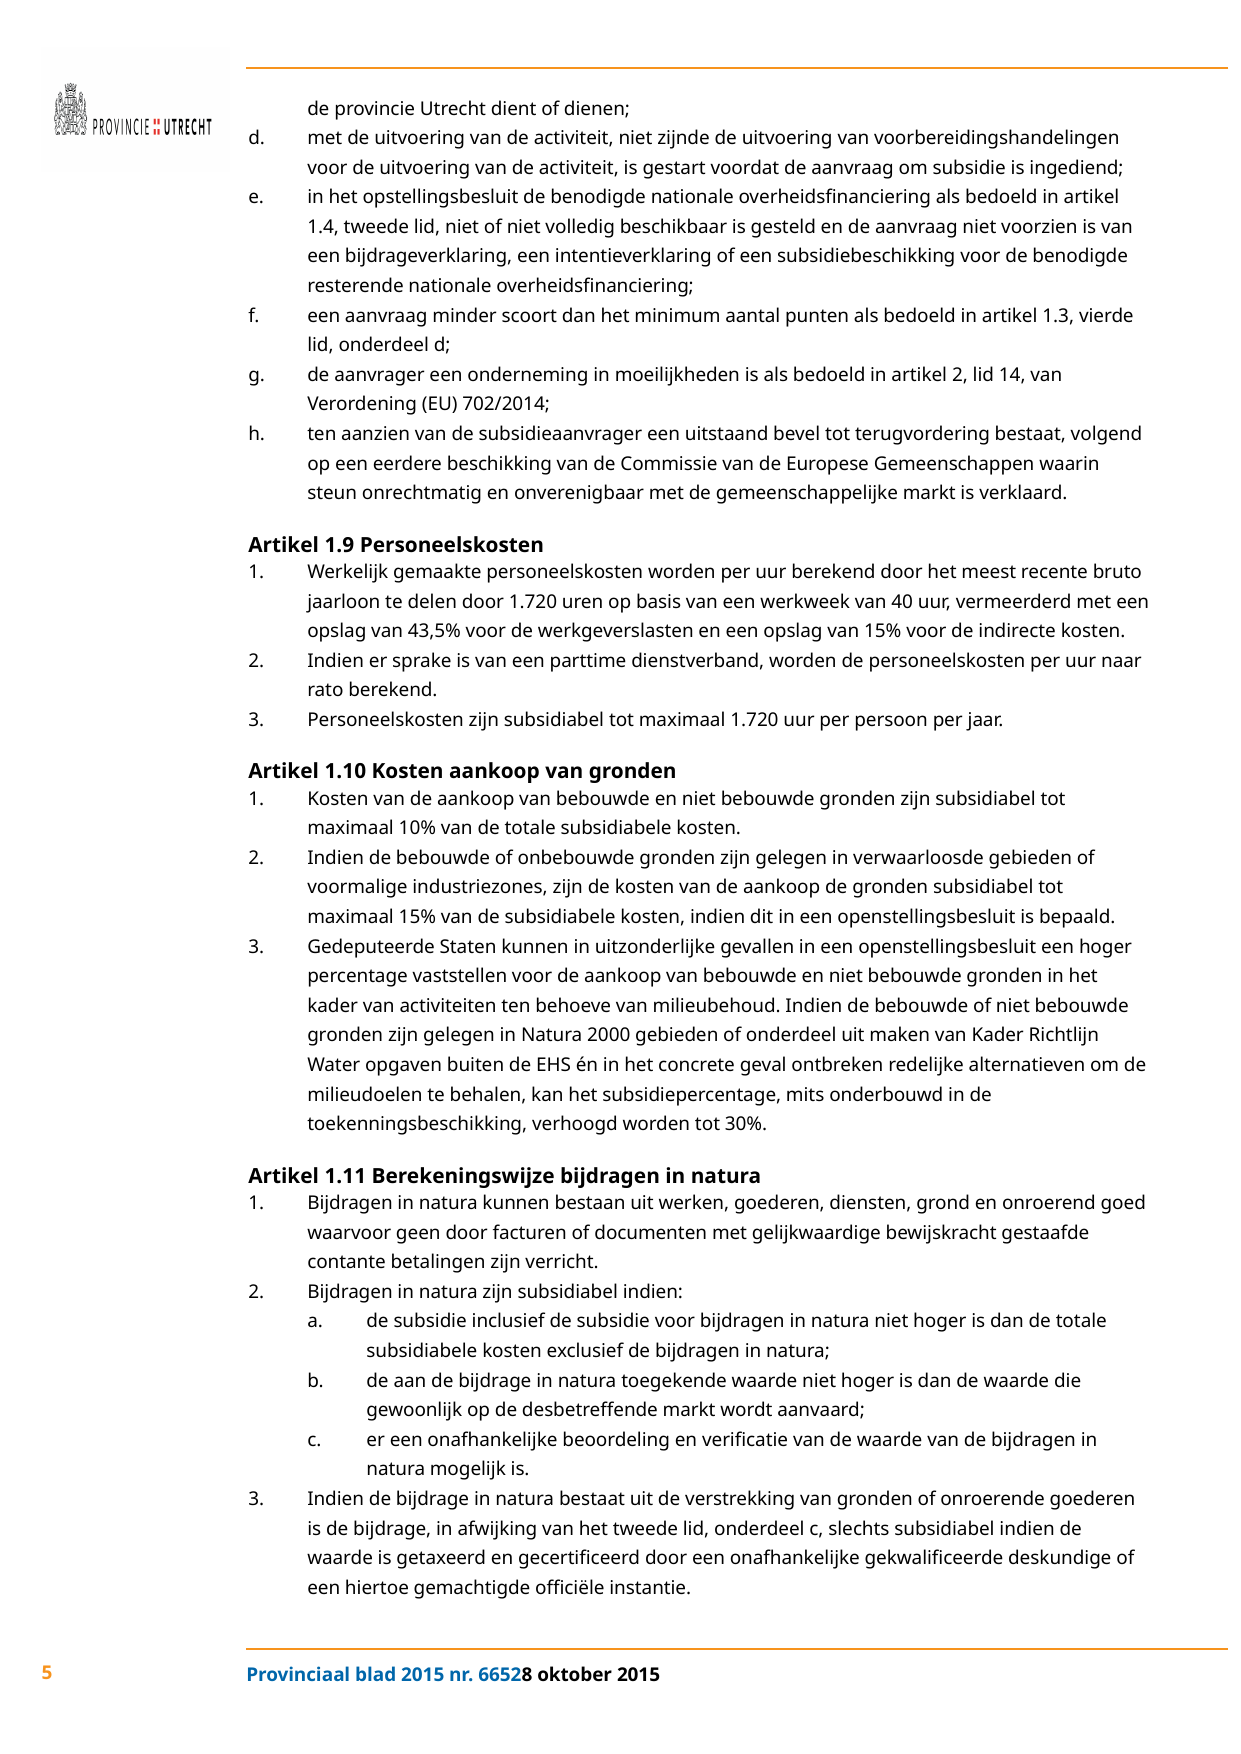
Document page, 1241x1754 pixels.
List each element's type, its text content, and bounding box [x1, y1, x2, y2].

list de aanvrager een onderneming in moeilijkheden is als bedoeld in artikel 2, lid 14, van Verordening (EU) 702/2014; [248, 361, 1152, 416]
list Kosten van de aankoop van bebouwde en niet bebouwde gronden zijn subsidiabel tot maximaal 10% van de totale subsidiabele kosten. [248, 785, 1152, 840]
list er een onafhankelijke beoordeling en verificatie van de waarde van de bijdragen in natura mogelijk is. [307, 1426, 1152, 1481]
list ten aanzien van de subsidieaanvrager een uitstaand bevel tot terugvordering bestaat, volgend op een eerdere beschikking van de Commissie van de Europese Gemeenschappen waarin steun onrechtmatig en onverenigbaar met de gemeenschappelijke markt is verklaard. [248, 420, 1152, 505]
list Bijdragen in natura kunnen bestaan uit werken, goederen, diensten, grond en onroerend goed waarvoor geen door facturen of documenten met gelijkwaardige bewijskracht gestaafde contante betalingen zijn verricht. [248, 1189, 1152, 1274]
list Gedeputeerde Staten kunnen in uitzonderlijke gevallen in een openstellingsbesluit een hoger percentage vaststellen voor de aankoop van bebouwde en niet bebouwde gronden in het kader van activiteiten ten behoeve van milieubehoud. Indien de bebouwde of niet bebouwde gronden zijn gelegen in Natura 2000 gebieden of onderdeel uit maken van Kader Richtlijn Water opgaven buiten de EHS én in het concrete geval ontbreken redelijke alternatieven om de milieudoelen te behalen, kan het subsidiepercentage, mits onderbouwd in de toekenningsbeschikking, verhoogd worden tot 30%. [248, 933, 1152, 1136]
list de aan de bijdrage in natura toegekende waarde niet hoger is dan de waarde die gewoonlijk op de desbetreffende markt wordt aanvaard; [307, 1367, 1152, 1422]
list in het opstellingsbesluit de benodigde nationale overheidsfinanciering als bedoeld in artikel 1.4, tweede lid, niet of niet volledig beschikbaar is gesteld en de aanvraag niet voorzien is van een bijdrageverklaring, een intentieverklaring of een subsidiebeschikking voor de benodigde resterende nationale overheidsfinanciering; [248, 183, 1152, 298]
text Artikel 1.10 Kosten aankoop van gronden [248, 757, 1152, 785]
list de provincie Utrecht dient of dienen; [248, 95, 1152, 121]
picture [41, 47, 231, 172]
text Artikel 1.11 Berekeningswijze bijdragen in natura [248, 1161, 1152, 1189]
list Bijdragen in natura zijn subsidiabel indien: [248, 1278, 1152, 1304]
list Indien de bijdrage in natura bestaat uit de verstrekking van gronden of onroerende goederen is de bijdrage, in afwijking van het tweede lid, onderdeel c, slechts subsidiabel indien de waarde is getaxeerd en gecertificeerd door een onafhankelijke gekwalificeerde deskundige of een hiertoe gemachtigde officiële instantie. [248, 1485, 1152, 1599]
list de subsidie inclusief de subsidie voor bijdragen in natura niet hoger is dan de totale subsidiabele kosten exclusief de bijdragen in natura; [307, 1308, 1152, 1363]
list met de uitvoering van de activiteit, niet zijnde de uitvoering van voorbereidingshandelingen voor de uitvoering van de activiteit, is gestart voordat de aanvraag om subsidie is ingediend; [248, 124, 1152, 180]
list Indien er sprake is van een parttime dienstverband, worden de personeelskosten per uur naar rato berekend. [248, 647, 1152, 702]
text Artikel 1.9 Personeelskosten [248, 530, 1152, 558]
list Werkelijk gemaakte personeelskosten worden per uur berekend door het meest recente bruto jaarloon te delen door 1.720 uren op basis van een werkweek van 40 uur, vermeerderd met een opslag van 43,5% voor de werkgeverslasten en een opslag van 15% voor de indirecte kosten. [248, 558, 1152, 643]
list een aanvraag minder scoort dan het minimum aantal punten als bedoeld in artikel 1.3, vierde lid, onderdeel d; [248, 302, 1152, 357]
list Personeelskosten zijn subsidiabel tot maximaal 1.720 uur per persoon per jaar. [248, 706, 1152, 732]
list Indien de bebouwde of onbebouwde gronden zijn gelegen in verwaarloosde gebieden of voormalige industriezones, zijn de kosten van de aankoop de gronden subsidiabel tot maximaal 15% van de subsidiabele kosten, indien dit in een openstellingsbesluit is bepaald. [248, 844, 1152, 929]
